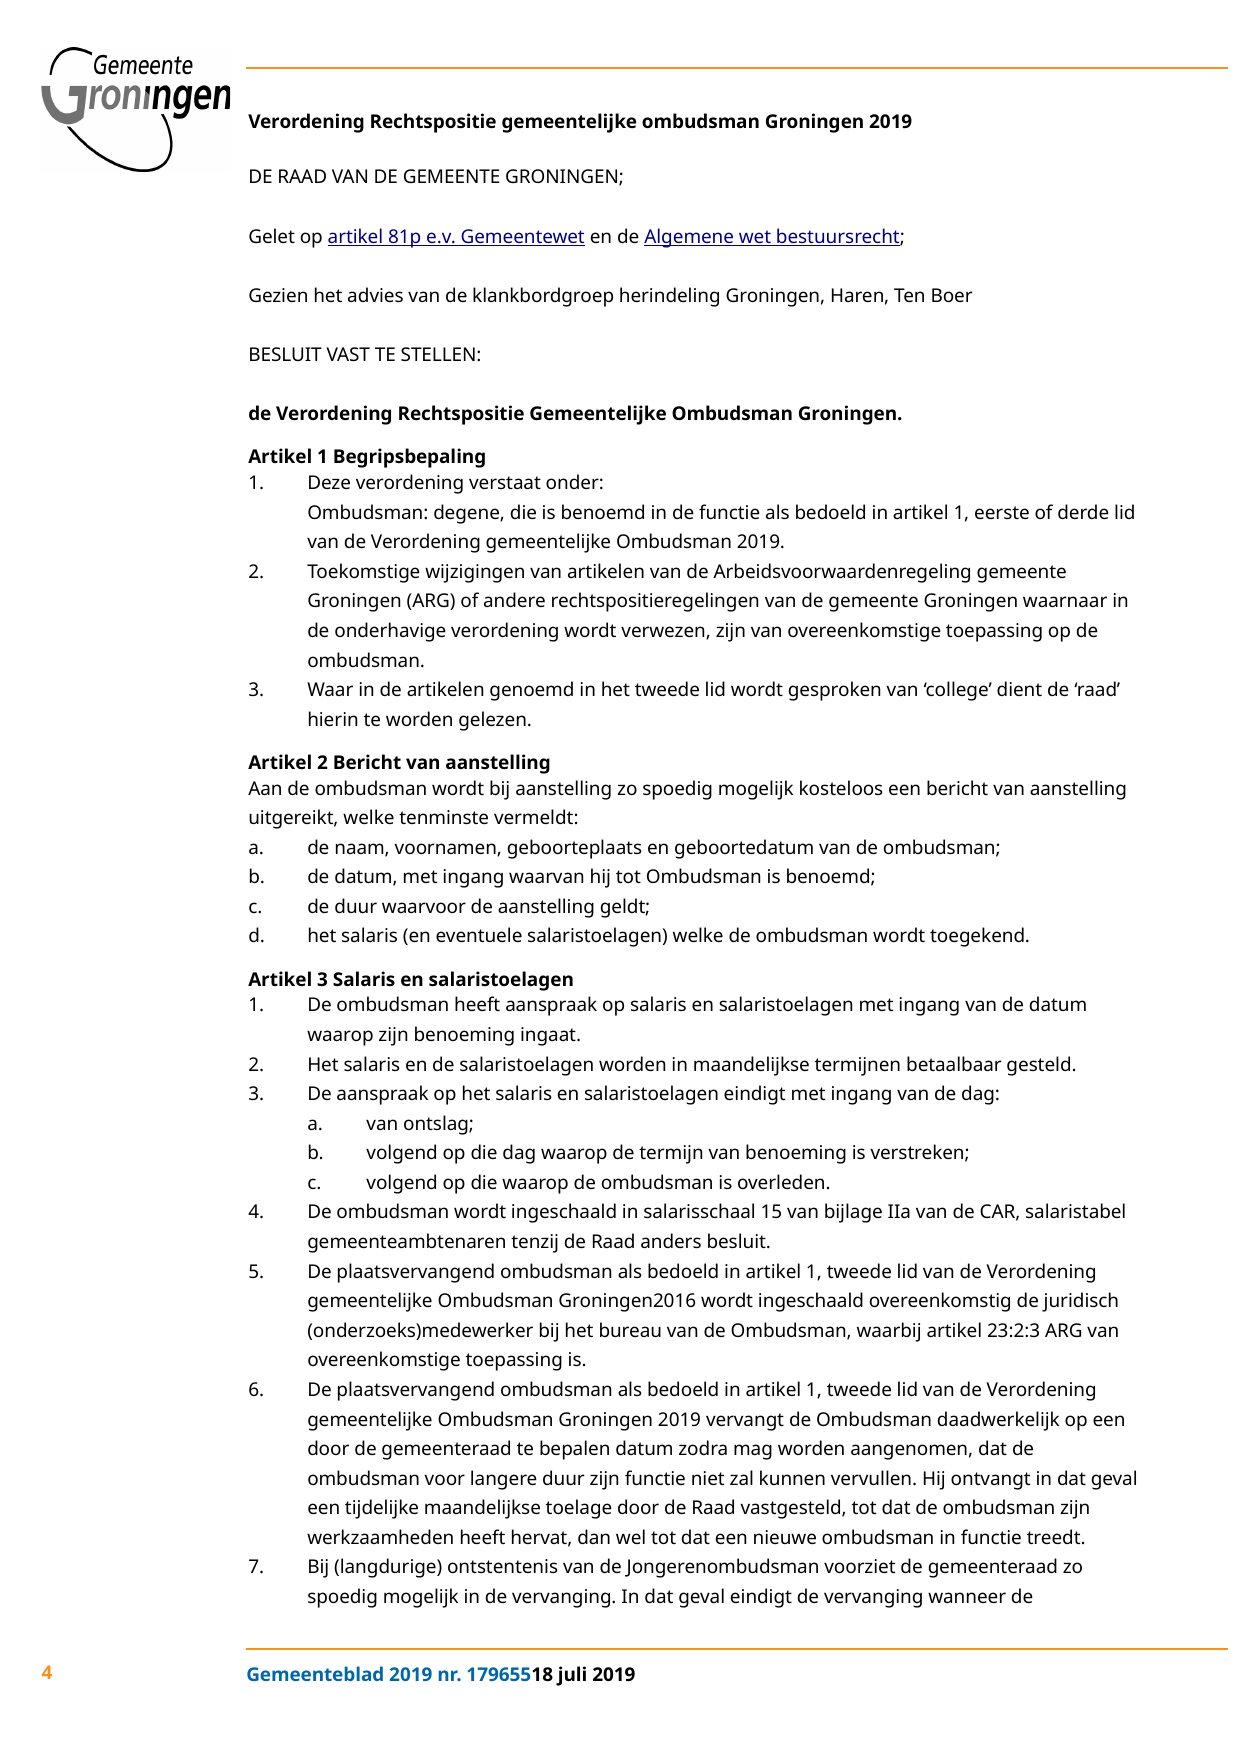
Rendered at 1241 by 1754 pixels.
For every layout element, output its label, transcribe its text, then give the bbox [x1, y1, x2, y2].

text Gezien het advies van de klankbordgroep herindeling Groningen, Haren, Ten Boer [248, 282, 1152, 308]
list De aanspraak op het salaris en salaristoelagen eindigt met ingang van de dag: [248, 1080, 1152, 1106]
list De ombudsman heeft aanspraak op salaris en salaristoelagen met ingang van de datum waarop zijn benoeming ingaat. [248, 992, 1152, 1047]
text Artikel 1 Begripsbepaling [248, 443, 1152, 469]
text Artikel 3 Salaris en salaristoelagen [248, 966, 1152, 992]
list Ombudsman: degene, die is benoemd in de functie als bedoeld in artikel 1, eerste of derde lid van de Verordening gemeentelijke Ombudsman 2019. [248, 499, 1152, 554]
list van ontslag; [307, 1110, 1152, 1136]
text de Verordening Rechtspositie Gemeentelijke Ombudsman Groningen. [248, 400, 1152, 426]
list Deze verordening verstaat onder: [248, 469, 1152, 495]
list Het salaris en de salaristoelagen worden in maandelijkse termijnen betaalbaar gesteld. [248, 1051, 1152, 1076]
list de datum, met ingang waarvan hij tot Ombudsman is benoemd; [248, 863, 1152, 889]
text Gelet op artikel 81p e.v. Gemeentewet en de Algemene wet bestuursrecht; [248, 223, 1152, 249]
text Aan de ombudsman wordt bij aanstelling zo spoedig mogelijk kosteloos een bericht van aanstelling uitgereikt, welke tenminste vermeldt: [248, 775, 1152, 830]
list De plaatsvervangend ombudsman als bedoeld in artikel 1, tweede lid van de Verordening gemeentelijke Ombudsman Groningen 2019 vervangt de Ombudsman daadwerkelijk op een door de gemeenteraad te bepalen datum zodra mag worden aangenomen, dat de ombudsman voor langere duur zijn functie niet zal kunnen vervullen. Hij ontvangt in dat geval een tijdelijke maandelijkse toelage door de Raad vastgesteld, tot dat de ombudsman zijn werkzaamheden heeft hervat, dan wel tot dat een nieuwe ombudsman in functie treedt. [248, 1376, 1152, 1550]
text Verordening Rechtspositie gemeentelijke ombudsman Groningen 2019 [248, 108, 1152, 134]
list het salaris (en eventuele salaristoelagen) welke de ombudsman wordt toegekend. [248, 923, 1152, 948]
list Waar in de artikelen genoemd in het tweede lid wordt gesproken van ‘college’ dient de ‘raad’ hierin te worden gelezen. [248, 676, 1152, 732]
picture [41, 47, 231, 172]
list De ombudsman wordt ingeschaald in salarisschaal 15 van bijlage IIa van de CAR, salaristabel gemeenteambtenaren tenzij de Raad anders besluit. [248, 1199, 1152, 1254]
text BESLUIT VAST TE STELLEN: [248, 341, 1152, 367]
list volgend op die waarop de ombudsman is overleden. [307, 1169, 1152, 1195]
list de naam, voornamen, geboorteplaats en geboortedatum van de ombudsman; [248, 834, 1152, 860]
list Bij (langdurige) ontstentenis van de Jongerenombudsman voorziet de gemeenteraad zo spoedig mogelijk in de vervanging. In dat geval eindigt de vervanging wanneer de [248, 1554, 1152, 1609]
text DE RAAD VAN DE GEMEENTE GRONINGEN; [248, 164, 1152, 189]
text Artikel 2 Bericht van aanstelling [248, 749, 1152, 775]
list de duur waarvoor de aanstelling geldt; [248, 893, 1152, 919]
list Toekomstige wijzigingen van artikelen van de Arbeidsvoorwaardenregeling gemeente Groningen (ARG) of andere rechtspositieregelingen van de gemeente Groningen waarnaar in de onderhavige verordening wordt verwezen, zijn van overeenkomstige toepassing op de ombudsman. [248, 558, 1152, 672]
list De plaatsvervangend ombudsman als bedoeld in artikel 1, tweede lid van de Verordening gemeentelijke Ombudsman Groningen2016 wordt ingeschaald overeenkomstig de juridisch (onderzoeks)medewerker bij het bureau van de Ombudsman, waarbij artikel 23:2:3 ARG van overeenkomstige toepassing is. [248, 1258, 1152, 1372]
list volgend op die dag waarop de termijn van benoeming is verstreken; [307, 1139, 1152, 1165]
